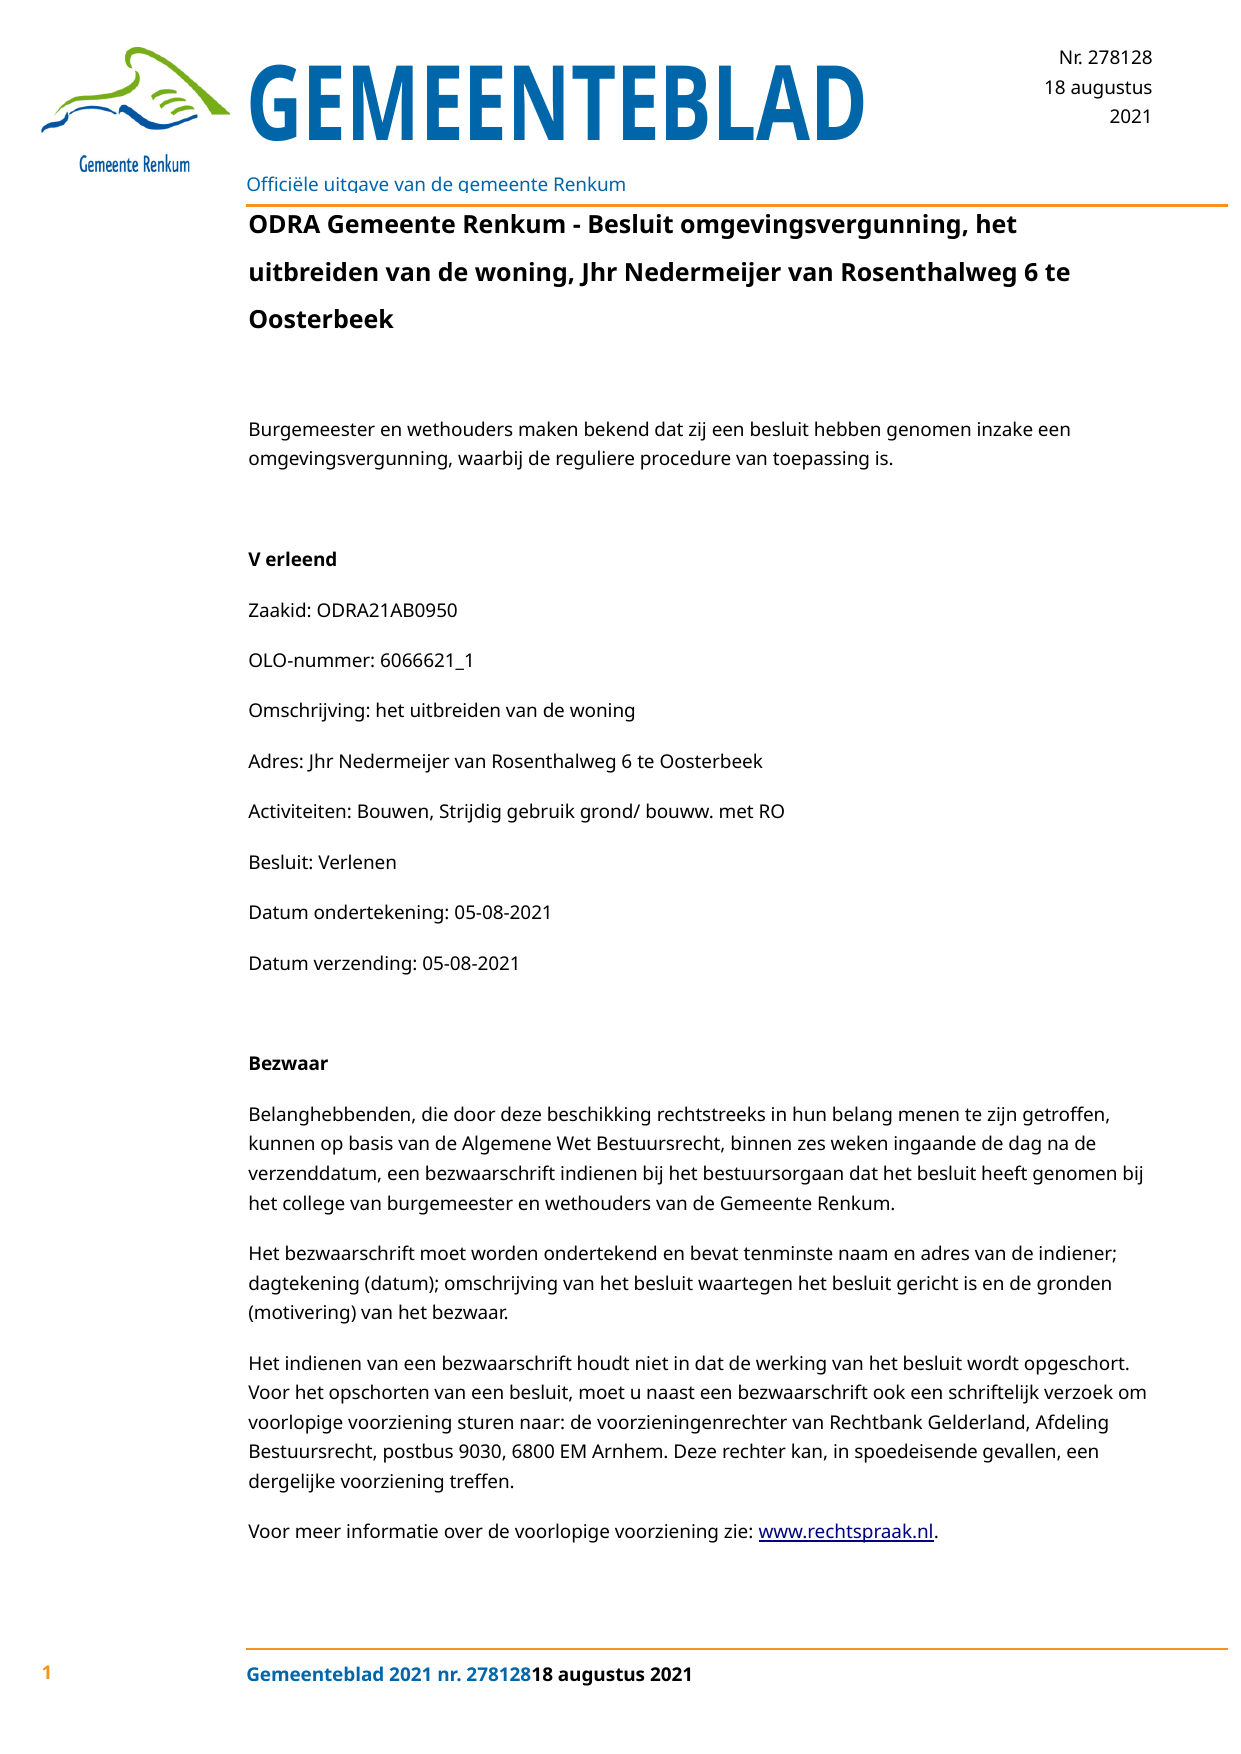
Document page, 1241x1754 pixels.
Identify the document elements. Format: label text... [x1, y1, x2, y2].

text OLO-nummer: 6066621_1 [248, 647, 1152, 673]
text Voor meer informatie over de voorlopige voorziening zie: www.rechtspraak.nl. [248, 1518, 1152, 1544]
text Besluit: Verlenen [248, 849, 1152, 874]
text Belanghebbenden, die door deze beschikking rechtstreeks in hun belang menen te zijn getroffen, kunnen op basis van de Algemene Wet Bestuursrecht, binnen zes weken ingaande de dag na de verzenddatum, een bezwaarschrift indienen bij het bestuursorgaan dat het besluit heeft genomen bij het college van burgemeester en wethouders van de Gemeente Renkum. [248, 1101, 1152, 1215]
text V erleend [248, 546, 1152, 572]
text Datum ondertekening: 05-08-2021 [248, 899, 1152, 925]
text Omschrijving: het uitbreiden van de woning [248, 698, 1152, 723]
text Zaakid: ODRA21AB0950 [248, 597, 1152, 622]
text Bezwaar [248, 1051, 1152, 1076]
text Datum verzending: 05-08-2021 [248, 950, 1152, 975]
text ODRA Gemeente Renkum - Besluit omgevingsvergunning, het uitbreiden van de woning, Jhr Nedermeijer van Rosenthalweg 6 te Oosterbeek [248, 207, 1152, 336]
text Adres: Jhr Nedermeijer van Rosenthalweg 6 te Oosterbeek [248, 748, 1152, 774]
text Activiteiten: Bouwen, Strijdig gebruik grond/ bouww. met RO [248, 798, 1152, 824]
text Burgemeester en wethouders maken bekend dat zij een besluit hebben genomen inzake een omgevingsvergunning, waarbij de reguliere procedure van toepassing is. [248, 416, 1152, 471]
picture [41, 47, 231, 172]
text Het bezwaarschrift moet worden ondertekend en bevat tenminste naam en adres van de indiener; dagtekening (datum); omschrijving van het besluit waartegen het besluit gericht is en de gronden (motivering) van het bezwaar. [248, 1240, 1152, 1325]
text Het indienen van een bezwaarschrift houdt niet in dat de werking van het besluit wordt opgeschort. Voor het opschorten van een besluit, moet u naast een bezwaarschrift ook een schriftelijk verzoek om voorlopige voorziening sturen naar: de voorzieningenrechter van Rechtbank Gelderland, Afdeling Bestuursrecht, postbus 9030, 6800 EM Arnhem. Deze rechter kan, in spoedeisende gevallen, een dergelijke voorziening treffen. [248, 1350, 1152, 1494]
